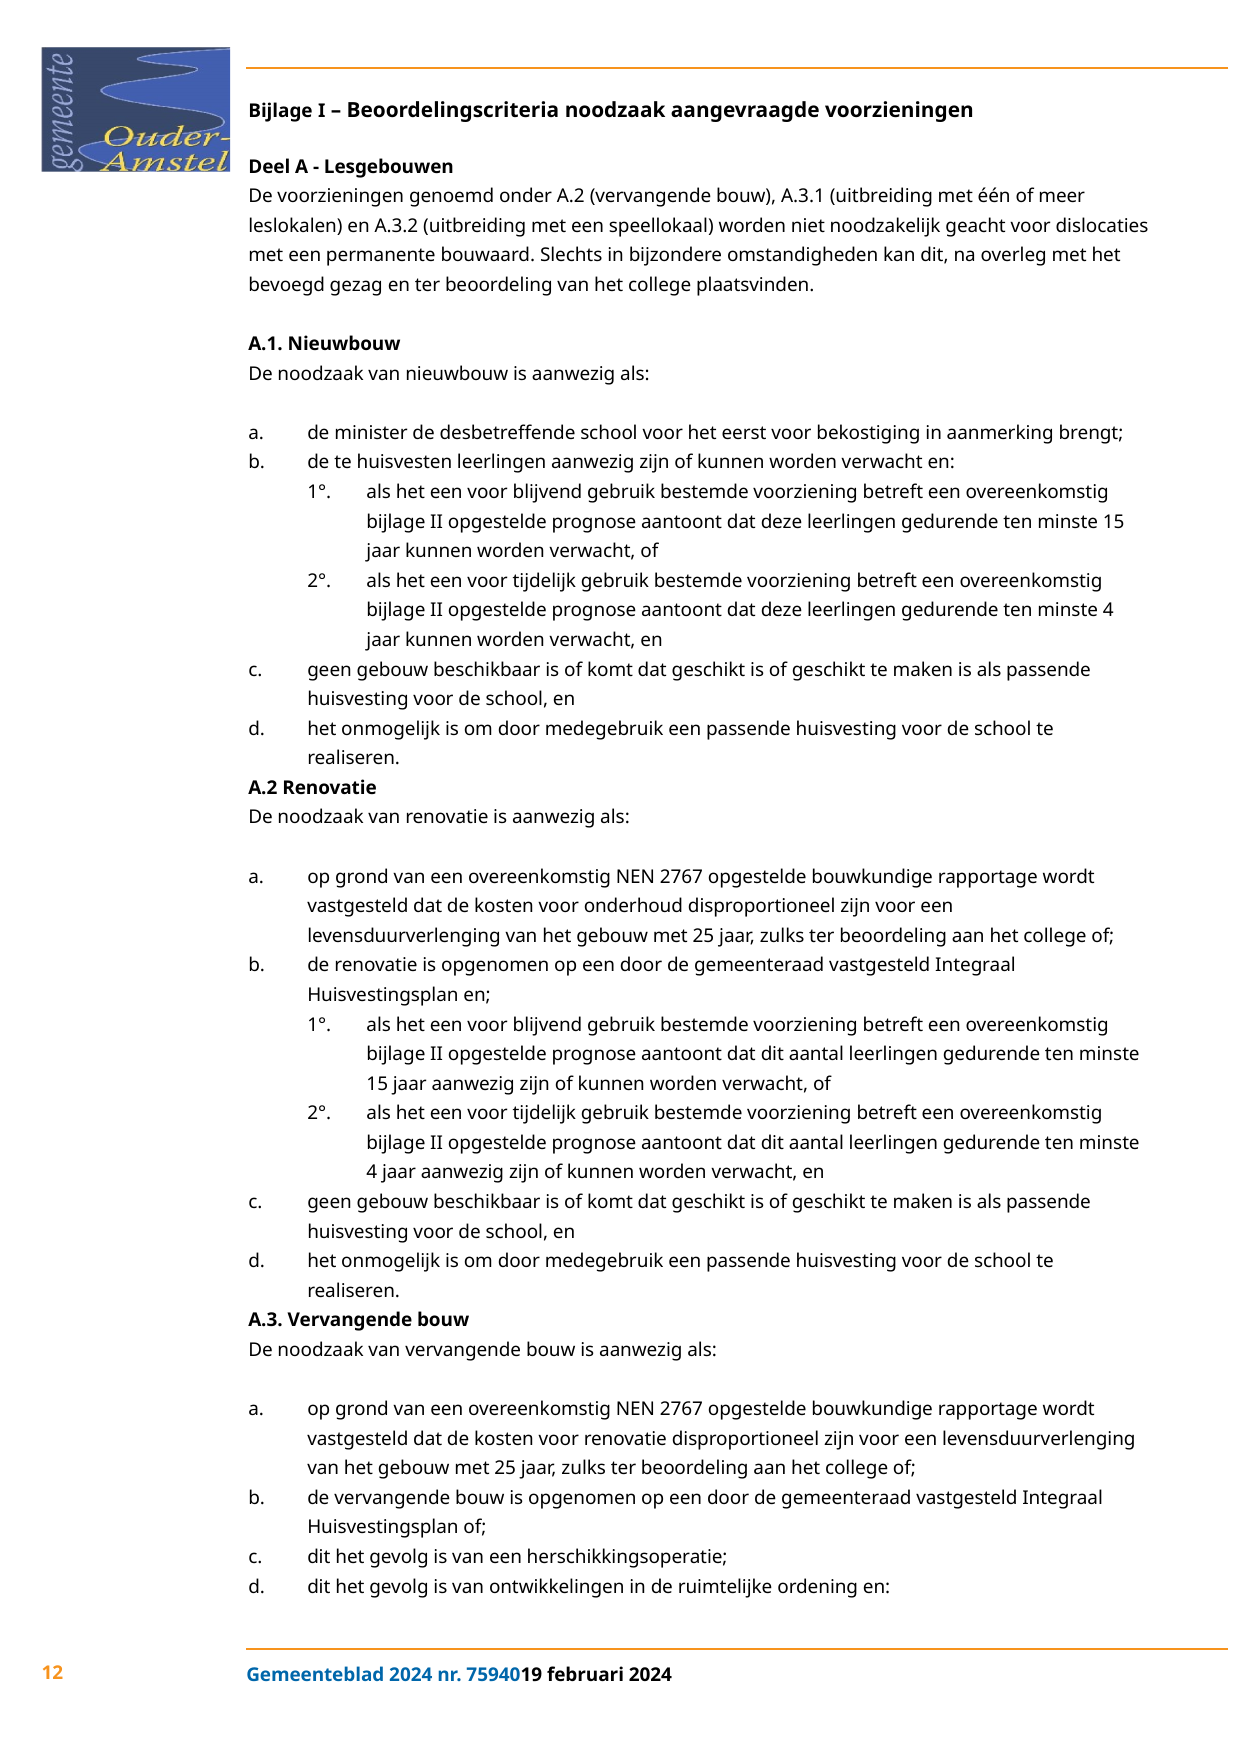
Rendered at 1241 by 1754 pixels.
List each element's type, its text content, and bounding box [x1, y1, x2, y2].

list als het een voor blijvend gebruik bestemde voorziening betreft een overeenkomstig bijlage II opgestelde prognose aantoont dat dit aantal leerlingen gedurende ten minste 15 jaar aanwezig zijn of kunnen worden verwacht, of [307, 1011, 1152, 1096]
list geen gebouw beschikbaar is of komt dat geschikt is of geschikt te maken is als passende huisvesting voor de school, en [248, 656, 1152, 711]
list het onmogelijk is om door medegebruik een passende huisvesting voor de school te realiseren. [248, 715, 1152, 770]
text Bijlage I – Beoordelingscriteria noodzaak aangevraagde voorzieningen [248, 95, 1152, 123]
list dit het gevolg is van ontwikkelingen in de ruimtelijke ordening en: [248, 1573, 1152, 1599]
text De voorzieningen genoemd onder A.2 (vervangende bouw), A.3.1 (uitbreiding met één of meer leslokalen) en A.3.2 (uitbreiding met een speellokaal) worden niet noodzakelijk geacht voor dislocaties met een permanente bouwaard. Slechts in bijzondere omstandigheden kan dit, na overleg met het bevoegd gezag en ter beoordeling van het college plaatsvinden. [248, 182, 1152, 297]
list als het een voor blijvend gebruik bestemde voorziening betreft een overeenkomstig bijlage II opgestelde prognose aantoont dat deze leerlingen gedurende ten minste 15 jaar kunnen worden verwacht, of [307, 478, 1152, 563]
list de minister de desbetreffende school voor het eerst voor bekostiging in aanmerking brengt; [248, 419, 1152, 445]
list de renovatie is opgenomen op een door de gemeenteraad vastgesteld Integraal Huisvestingsplan en; [248, 952, 1152, 1007]
text De noodzaak van vervangende bouw is aanwezig als: [248, 1336, 1152, 1362]
list de te huisvesten leerlingen aanwezig zijn of kunnen worden verwacht en: [248, 449, 1152, 474]
list de vervangende bouw is opgenomen op een door de gemeenteraad vastgesteld Integraal Huisvestingsplan of; [248, 1484, 1152, 1539]
list het onmogelijk is om door medegebruik een passende huisvesting voor de school te realiseren. [248, 1247, 1152, 1303]
text De noodzaak van renovatie is aanwezig als: [248, 804, 1152, 829]
list op grond van een overeenkomstig NEN 2767 opgestelde bouwkundige rapportage wordt vastgesteld dat de kosten voor renovatie disproportioneel zijn voor een levensduurverlenging van het gebouw met 25 jaar, zulks ter beoordeling aan het college of; [248, 1395, 1152, 1480]
text A.3. Vervangende bouw [248, 1307, 1152, 1332]
list als het een voor tijdelijk gebruik bestemde voorziening betreft een overeenkomstig bijlage II opgestelde prognose aantoont dat dit aantal leerlingen gedurende ten minste 4 jaar aanwezig zijn of kunnen worden verwacht, en [307, 1099, 1152, 1184]
list dit het gevolg is van een herschikkingsoperatie; [248, 1543, 1152, 1569]
list geen gebouw beschikbaar is of komt dat geschikt is of geschikt te maken is als passende huisvesting voor de school, en [248, 1188, 1152, 1244]
text De noodzaak van nieuwbouw is aanwezig als: [248, 360, 1152, 386]
text A.1. Nieuwbouw [248, 330, 1152, 356]
list op grond van een overeenkomstig NEN 2767 opgestelde bouwkundige rapportage wordt vastgesteld dat de kosten voor onderhoud disproportioneel zijn voor een levensduurverlenging van het gebouw met 25 jaar, zulks ter beoordeling aan het college of; [248, 863, 1152, 948]
picture [41, 47, 231, 172]
list als het een voor tijdelijk gebruik bestemde voorziening betreft een overeenkomstig bijlage II opgestelde prognose aantoont dat deze leerlingen gedurende ten minste 4 jaar kunnen worden verwacht, en [307, 567, 1152, 652]
text Deel A - Lesgebouwen [248, 153, 1152, 179]
text A.2 Renovatie [248, 774, 1152, 800]
